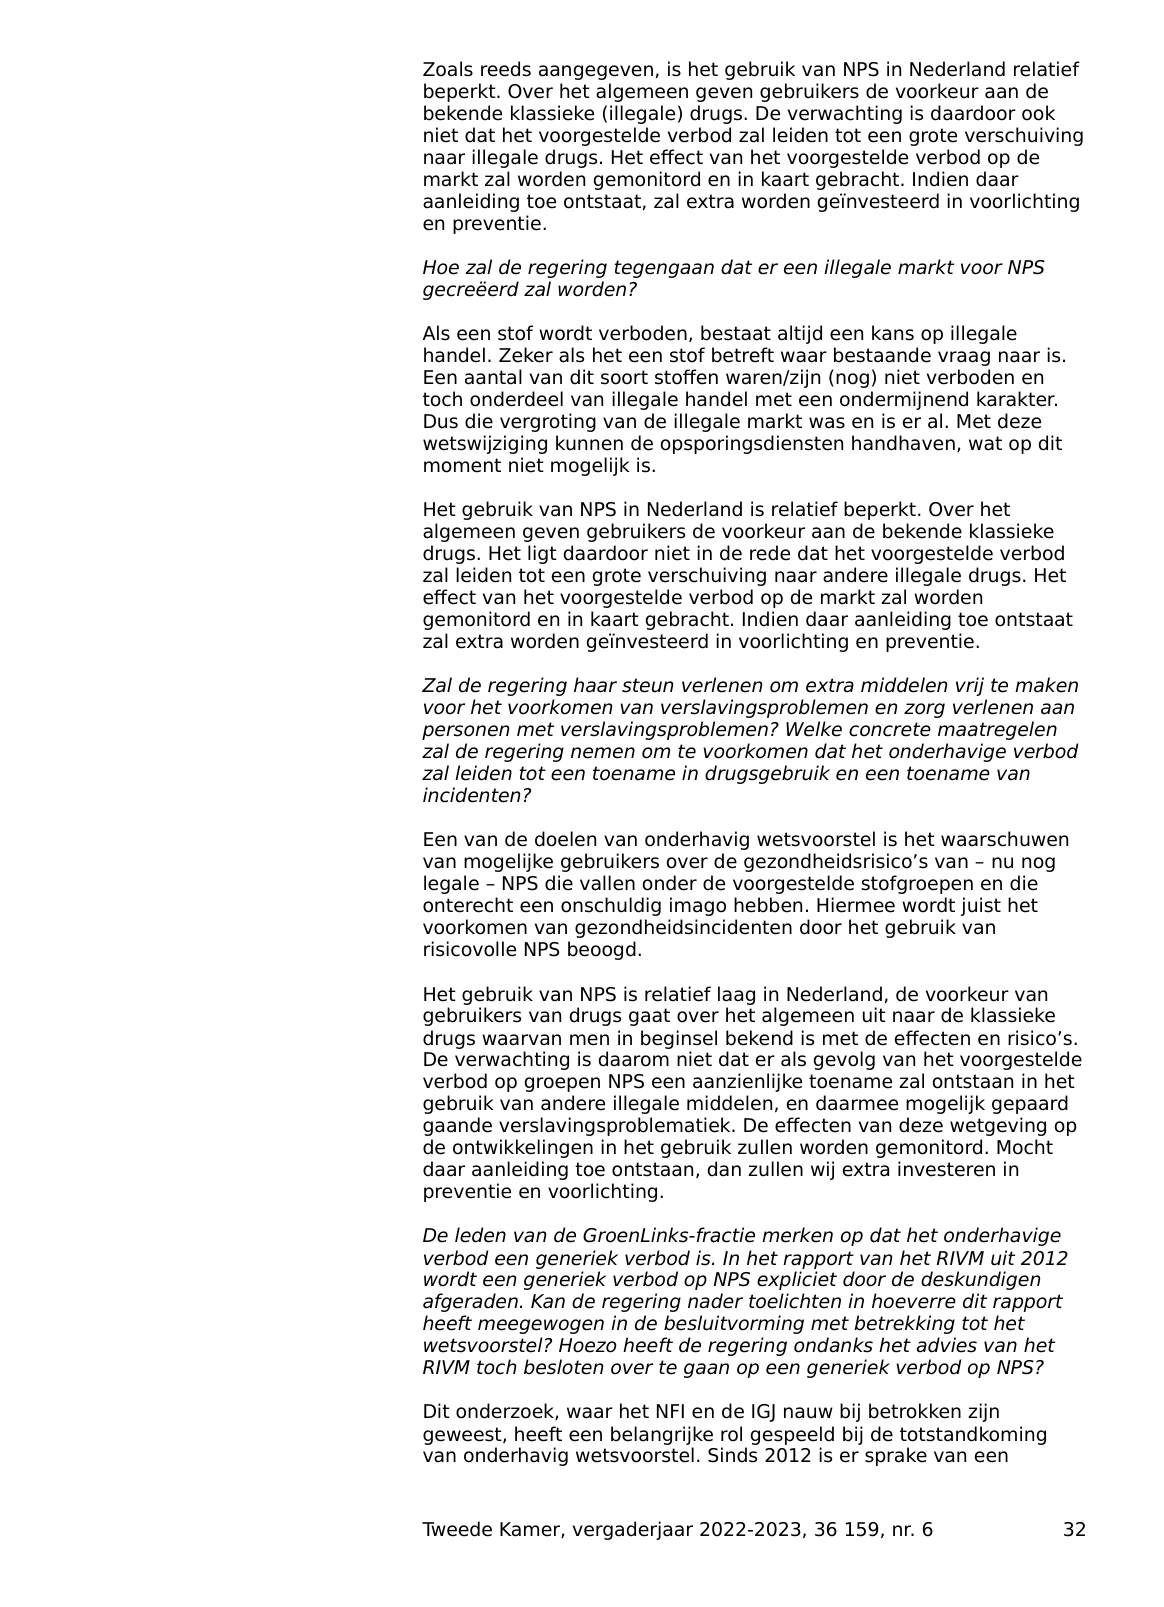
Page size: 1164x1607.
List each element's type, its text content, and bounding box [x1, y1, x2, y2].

text Dit onderzoek, waar het NFI en de IGJ nauw bij betrokken zijn geweest, heeft een belangrijke rol gespeeld bij de totstandkoming van onderhavig wetsvoorstel. Sinds 2012 is er sprake van een [422, 1401, 1087, 1467]
text Een van de doelen van onderhavig wetsvoorstel is het waarschuwen van mogelijke gebruikers over de gezondheidsrisico’s van – nu nog legale – NPS die vallen onder de voorgestelde stofgroepen en die onterecht een onschuldig imago hebben. Hiermee wordt juist het voorkomen van gezondheidsincidenten door het gebruik van risicovolle NPS beoogd. [422, 829, 1087, 961]
text Als een stof wordt verboden, bestaat altijd een kans op illegale handel. Zeker als het een stof betreft waar bestaande vraag naar is. Een aantal van dit soort stoffen waren/zijn (nog) niet verboden en toch onderdeel van illegale handel met een ondermijnend karakter. Dus die vergroting van de illegale markt was en is er al. Met deze wetswijziging kunnen de opsporingsdiensten handhaven, wat op dit moment niet mogelijk is. [422, 323, 1087, 477]
text Het gebruik van NPS in Nederland is relatief beperkt. Over het algemeen geven gebruikers de voorkeur aan de bekende klassieke drugs. Het ligt daardoor niet in de rede dat het voorgestelde verbod zal leiden tot een grote verschuiving naar andere illegale drugs. Het effect van het voorgestelde verbod op de markt zal worden gemonitord en in kaart gebracht. Indien daar aanleiding toe ontstaat zal extra worden geïnvesteerd in voorlichting en preventie. [422, 499, 1087, 653]
text Hoe zal de regering tegengaan dat er een illegale markt voor NPS gecreëerd zal worden? [422, 257, 1087, 301]
text Zoals reeds aangegeven, is het gebruik van NPS in Nederland relatief beperkt. Over het algemeen geven gebruikers de voorkeur aan de bekende klassieke (illegale) drugs. De verwachting is daardoor ook niet dat het voorgestelde verbod zal leiden tot een grote verschuiving naar illegale drugs. Het effect van het voorgestelde verbod op de markt zal worden gemonitord en in kaart gebracht. Indien daar aanleiding toe ontstaat, zal extra worden geïnvesteerd in voorlichting en preventie. [422, 59, 1087, 235]
text De leden van de GroenLinks-fractie merken op dat het onderhavige verbod een generiek verbod is. In het rapport van het RIVM uit 2012 wordt een generiek verbod op NPS expliciet door de deskundigen afgeraden. Kan de regering nader toelichten in hoeverre dit rapport heeft meegewogen in de besluitvorming met betrekking tot het wetsvoorstel? Hoezo heeft de regering ondanks het advies van het RIVM toch besloten over te gaan op een generiek verbod op NPS? [422, 1225, 1087, 1379]
text Zal de regering haar steun verlenen om extra middelen vrij te maken voor het voorkomen van verslavingsproblemen en zorg verlenen aan personen met verslavingsproblemen? Welke concrete maatregelen zal de regering nemen om te voorkomen dat het onderhavige verbod zal leiden tot een toename in drugsgebruik en een toename van incidenten? [422, 675, 1087, 807]
text Het gebruik van NPS is relatief laag in Nederland, de voorkeur van gebruikers van drugs gaat over het algemeen uit naar de klassieke drugs waarvan men in beginsel bekend is met de effecten en risico’s. De verwachting is daarom niet dat er als gevolg van het voorgestelde verbod op groepen NPS een aanzienlijke toename zal ontstaan in het gebruik van andere illegale middelen, en daarmee mogelijk gepaard gaande verslavingsproblematiek. De effecten van deze wetgeving op de ontwikkelingen in het gebruik zullen worden gemonitord. Mocht daar aanleiding toe ontstaan, dan zullen wij extra investeren in preventie en voorlichting. [422, 983, 1087, 1203]
